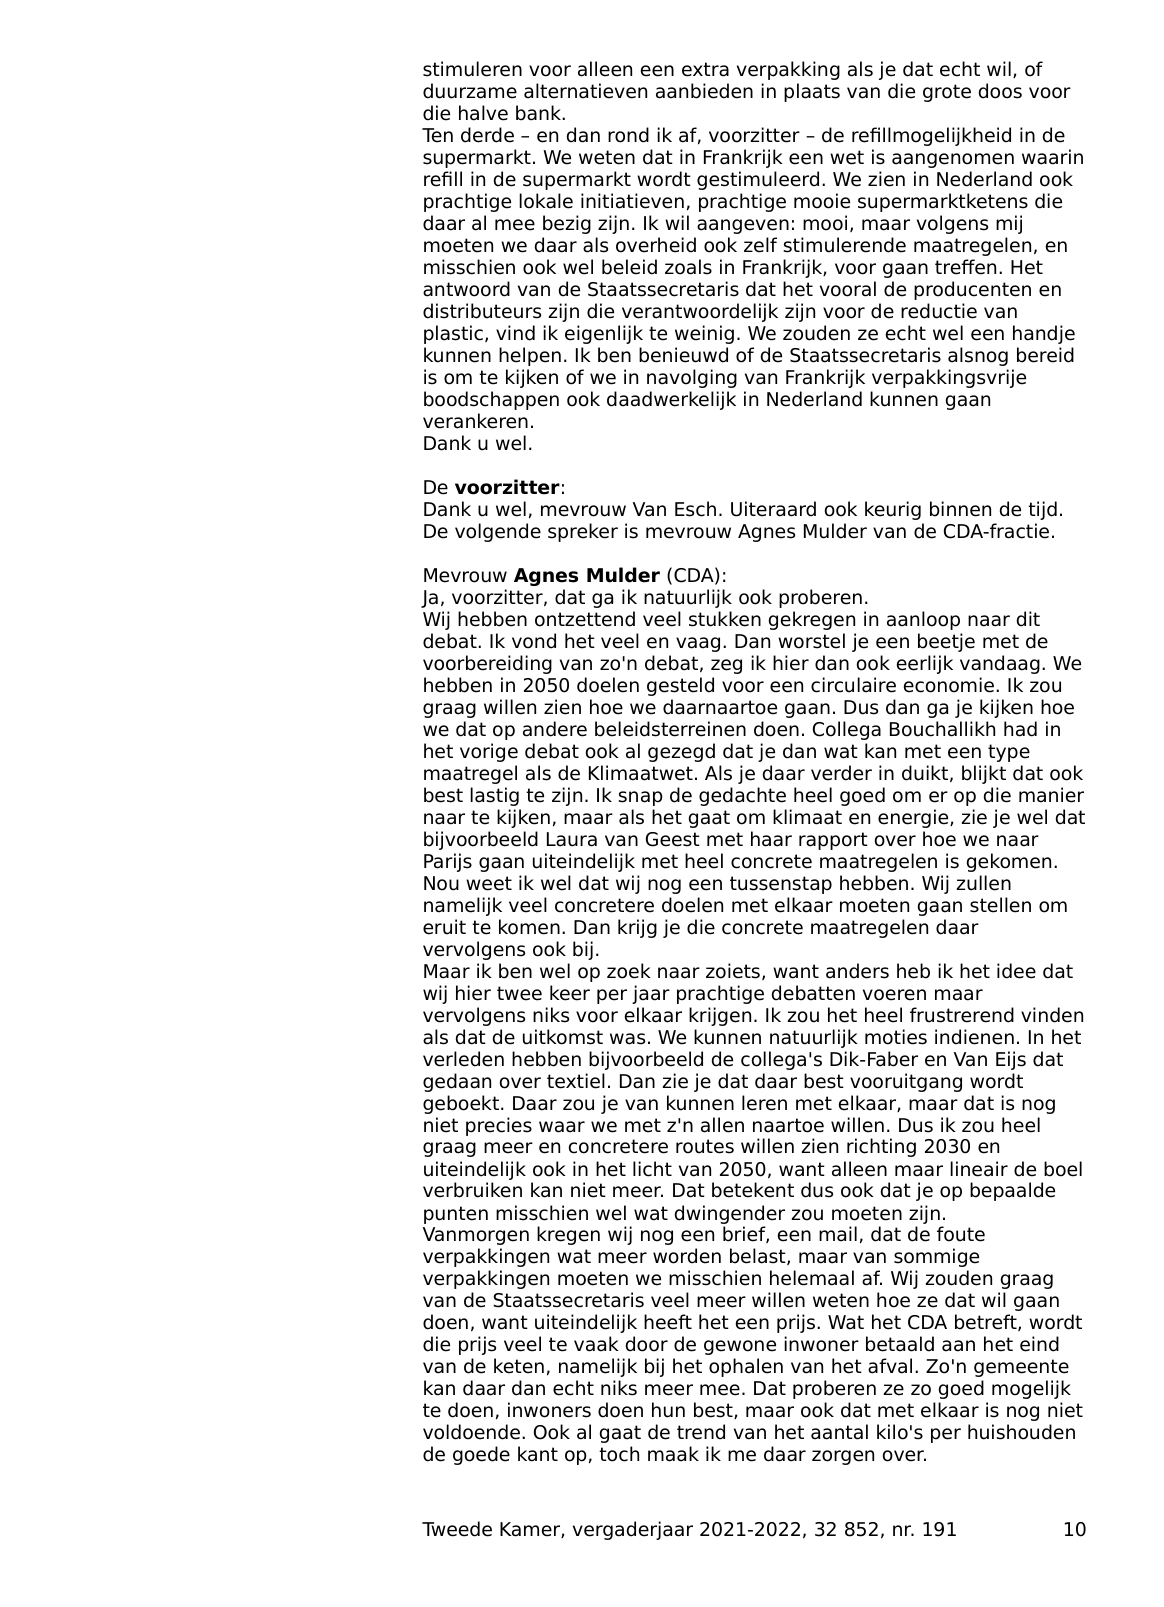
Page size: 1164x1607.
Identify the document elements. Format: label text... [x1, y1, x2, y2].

text Ten derde – en dan rond ik af, voorzitter – de refillmogelijkheid in de supermarkt. We weten dat in Frankrijk een wet is aangenomen waarin refill in de supermarkt wordt gestimuleerd. We zien in Nederland ook prachtige lokale initiatieven, prachtige mooie supermarktketens die daar al mee bezig zijn. Ik wil aangeven: mooi, maar volgens mij moeten we daar als overheid ook zelf stimulerende maatregelen, en misschien ook wel beleid zoals in Frankrijk, voor gaan treffen. Het antwoord van de Staatssecretaris dat het vooral de producenten en distributeurs zijn die verantwoordelijk zijn voor de reductie van plastic, vind ik eigenlijk te weinig. We zouden ze echt wel een handje kunnen helpen. Ik ben benieuwd of de Staatssecretaris alsnog bereid is om te kijken of we in navolging van Frankrijk verpakkingsvrije boodschappen ook daadwerkelijk in Nederland kunnen gaan verankeren. [422, 125, 1087, 433]
text Mevrouw Agnes Mulder (CDA): [422, 565, 1087, 587]
text Dank u wel, mevrouw Van Esch. Uiteraard ook keurig binnen de tijd. De volgende spreker is mevrouw Agnes Mulder van de CDA-fractie. [422, 499, 1087, 543]
text Ja, voorzitter, dat ga ik natuurlijk ook proberen. [422, 587, 1087, 609]
text De voorzitter: [422, 477, 1087, 499]
text Dank u wel. [422, 433, 1087, 455]
text Vanmorgen kregen wij nog een brief, een mail, dat de foute verpakkingen wat meer worden belast, maar van sommige verpakkingen moeten we misschien helemaal af. Wij zouden graag van de Staatssecretaris veel meer willen weten hoe ze dat wil gaan doen, want uiteindelijk heeft het een prijs. Wat het CDA betreft, wordt die prijs veel te vaak door de gewone inwoner betaald aan het eind van de keten, namelijk bij het ophalen van het afval. Zo'n gemeente kan daar dan echt niks meer mee. Dat proberen ze zo goed mogelijk te doen, inwoners doen hun best, maar ook dat met elkaar is nog niet voldoende. Ook al gaat de trend van het aantal kilo's per huishouden de goede kant op, toch maak ik me daar zorgen over. [422, 1224, 1087, 1466]
text Maar ik ben wel op zoek naar zoiets, want anders heb ik het idee dat wij hier twee keer per jaar prachtige debatten voeren maar vervolgens niks voor elkaar krijgen. Ik zou het heel frustrerend vinden als dat de uitkomst was. We kunnen natuurlijk moties indienen. In het verleden hebben bijvoorbeeld de collega's Dik-Faber en Van Eijs dat gedaan over textiel. Dan zie je dat daar best vooruitgang wordt geboekt. Daar zou je van kunnen leren met elkaar, maar dat is nog niet precies waar we met z'n allen naartoe willen. Dus ik zou heel graag meer en concretere routes willen zien richting 2030 en uiteindelijk ook in het licht van 2050, want alleen maar lineair de boel verbruiken kan niet meer. Dat betekent dus ook dat je op bepaalde punten misschien wel wat dwingender zou moeten zijn. [422, 961, 1087, 1224]
text Wij hebben ontzettend veel stukken gekregen in aanloop naar dit debat. Ik vond het veel en vaag. Dan worstel je een beetje met de voorbereiding van zo'n debat, zeg ik hier dan ook eerlijk vandaag. We hebben in 2050 doelen gesteld voor een circulaire economie. Ik zou graag willen zien hoe we daarnaartoe gaan. Dus dan ga je kijken hoe we dat op andere beleidsterreinen doen. Collega Bouchallikh had in het vorige debat ook al gezegd dat je dan wat kan met een type maatregel als de Klimaatwet. Als je daar verder in duikt, blijkt dat ook best lastig te zijn. Ik snap de gedachte heel goed om er op die manier naar te kijken, maar als het gaat om klimaat en energie, zie je wel dat bijvoorbeeld Laura van Geest met haar rapport over hoe we naar Parijs gaan uiteindelijk met heel concrete maatregelen is gekomen. Nou weet ik wel dat wij nog een tussenstap hebben. Wij zullen namelijk veel concretere doelen met elkaar moeten gaan stellen om eruit te komen. Dan krijg je die concrete maatregelen daar vervolgens ook bij. [422, 609, 1087, 961]
text stimuleren voor alleen een extra verpakking als je dat echt wil, of duurzame alternatieven aanbieden in plaats van die grote doos voor die halve bank. [422, 59, 1087, 125]
